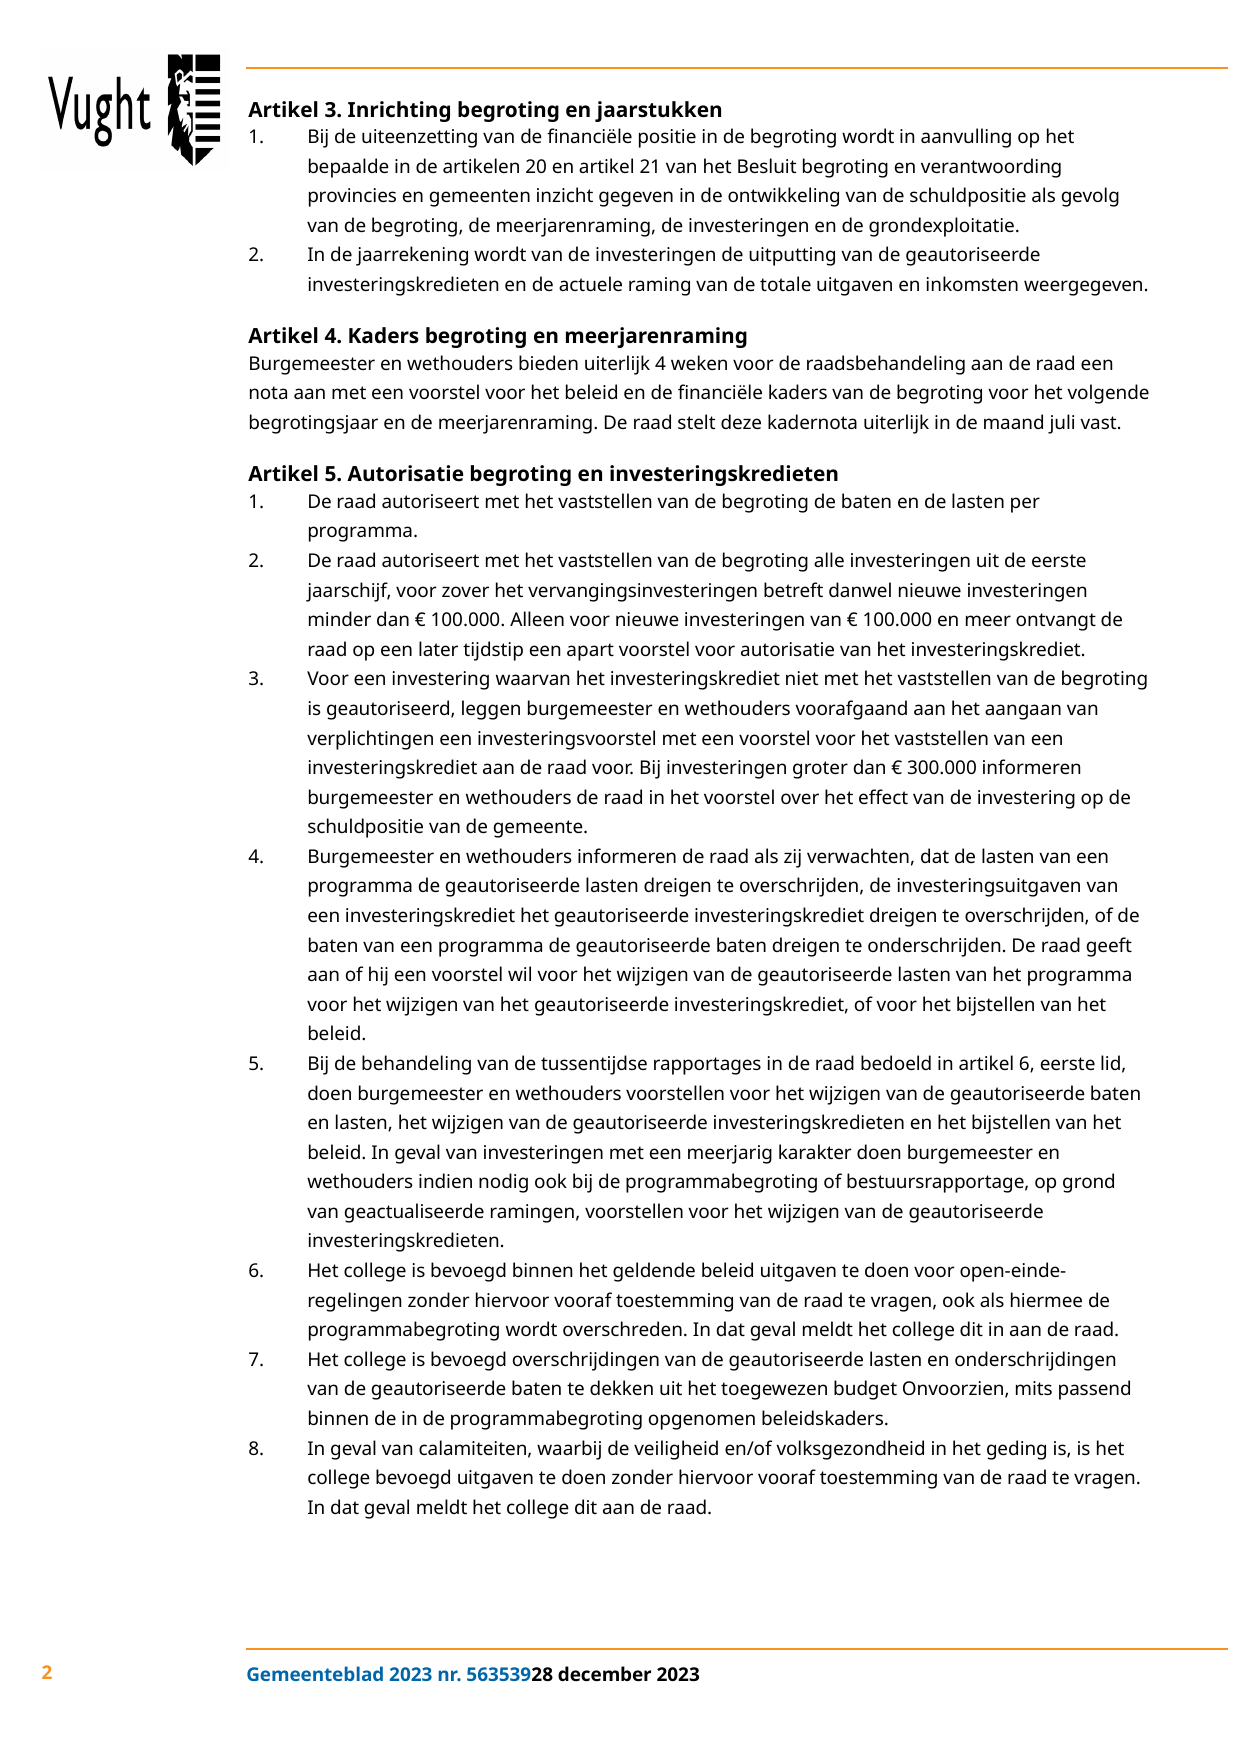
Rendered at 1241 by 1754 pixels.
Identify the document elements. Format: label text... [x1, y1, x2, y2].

text Artikel 3. Inrichting begroting en jaarstukken [248, 95, 1152, 123]
list Burgemeester en wethouders informeren de raad als zij verwachten, dat de lasten van een programma de geautoriseerde lasten dreigen te overschrijden, de investeringsuitgaven van een investeringskrediet het geautoriseerde investeringskrediet dreigen te overschrijden, of de baten van een programma de geautoriseerde baten dreigen te onderschrijden. De raad geeft aan of hij een voorstel wil voor het wijzigen van de geautoriseerde lasten van het programma voor het wijzigen van het geautoriseerde investeringskrediet, of voor het bijstellen van het beleid. [248, 843, 1152, 1046]
text Burgemeester en wethouders bieden uiterlijk 4 weken voor de raadsbehandeling aan de raad een nota aan met een voorstel voor het beleid en de financiële kaders van de begroting voor het volgende begrotingsjaar en de meerjarenraming. De raad stelt deze kadernota uiterlijk in de maand juli vast. [248, 350, 1152, 435]
list In geval van calamiteiten, waarbij de veiligheid en/of volksgezondheid in het geding is, is het college bevoegd uitgaven te doen zonder hiervoor vooraf toestemming van de raad te vragen. In dat geval meldt het college dit aan de raad. [248, 1435, 1152, 1519]
list De raad autoriseert met het vaststellen van de begroting de baten en de lasten per programma. [248, 488, 1152, 543]
list Het college is bevoegd overschrijdingen van de geautoriseerde lasten en onderschrijdingen van de geautoriseerde baten te dekken uit het toegewezen budget Onvoorzien, mits passend binnen de in de programmabegroting opgenomen beleidskaders. [248, 1346, 1152, 1431]
list Het college is bevoegd binnen het geldende beleid uitgaven te doen voor open-einde-regelingen zonder hiervoor vooraf toestemming van de raad te vragen, ook als hiermee de programmabegroting wordt overschreden. In dat geval meldt het college dit in aan de raad. [248, 1257, 1152, 1342]
list Bij de behandeling van de tussentijdse rapportages in de raad bedoeld in artikel 6, eerste lid, doen burgemeester en wethouders voorstellen voor het wijzigen van de geautoriseerde baten en lasten, het wijzigen van de geautoriseerde investeringskredieten en het bijstellen van het beleid. In geval van investeringen met een meerjarig karakter doen burgemeester en wethouders indien nodig ook bij de programmabegroting of bestuursrapportage, op grond van geactualiseerde ramingen, voorstellen voor het wijzigen van de geautoriseerde investeringskredieten. [248, 1050, 1152, 1253]
list Voor een investering waarvan het investeringskrediet niet met het vaststellen van de begroting is geautoriseerd, leggen burgemeester en wethouders voorafgaand aan het aangaan van verplichtingen een investeringsvoorstel met een voorstel voor het vaststellen van een investeringskrediet aan de raad voor. Bij investeringen groter dan € 300.000 informeren burgemeester en wethouders de raad in het voorstel over het effect van de investering op de schuldpositie van de gemeente. [248, 666, 1152, 839]
text Artikel 5. Autorisatie begroting en investeringskredieten [248, 459, 1152, 488]
text Artikel 4. Kaders begroting en meerjarenraming [248, 322, 1152, 350]
list In de jaarrekening wordt van de investeringen de uitputting van de geautoriseerde investeringskredieten en de actuele raming van de totale uitgaven en inkomsten weergegeven. [248, 242, 1152, 297]
list De raad autoriseert met het vaststellen van de begroting alle investeringen uit de eerste jaarschijf, voor zover het vervangingsinvesteringen betreft danwel nieuwe investeringen minder dan € 100.000. Alleen voor nieuwe investeringen van € 100.000 en meer ontvangt de raad op een later tijdstip een apart voorstel voor autorisatie van het investeringskrediet. [248, 547, 1152, 662]
list Bij de uiteenzetting van de financiële positie in de begroting wordt in aanvulling op het bepaalde in de artikelen 20 en artikel 21 van het Besluit begroting en verantwoording provincies en gemeenten inzicht gegeven in de ontwikkeling van de schuldpositie als gevolg van de begroting, de meerjarenraming, de investeringen en de grondexploitatie. [248, 123, 1152, 238]
picture [41, 47, 231, 172]
